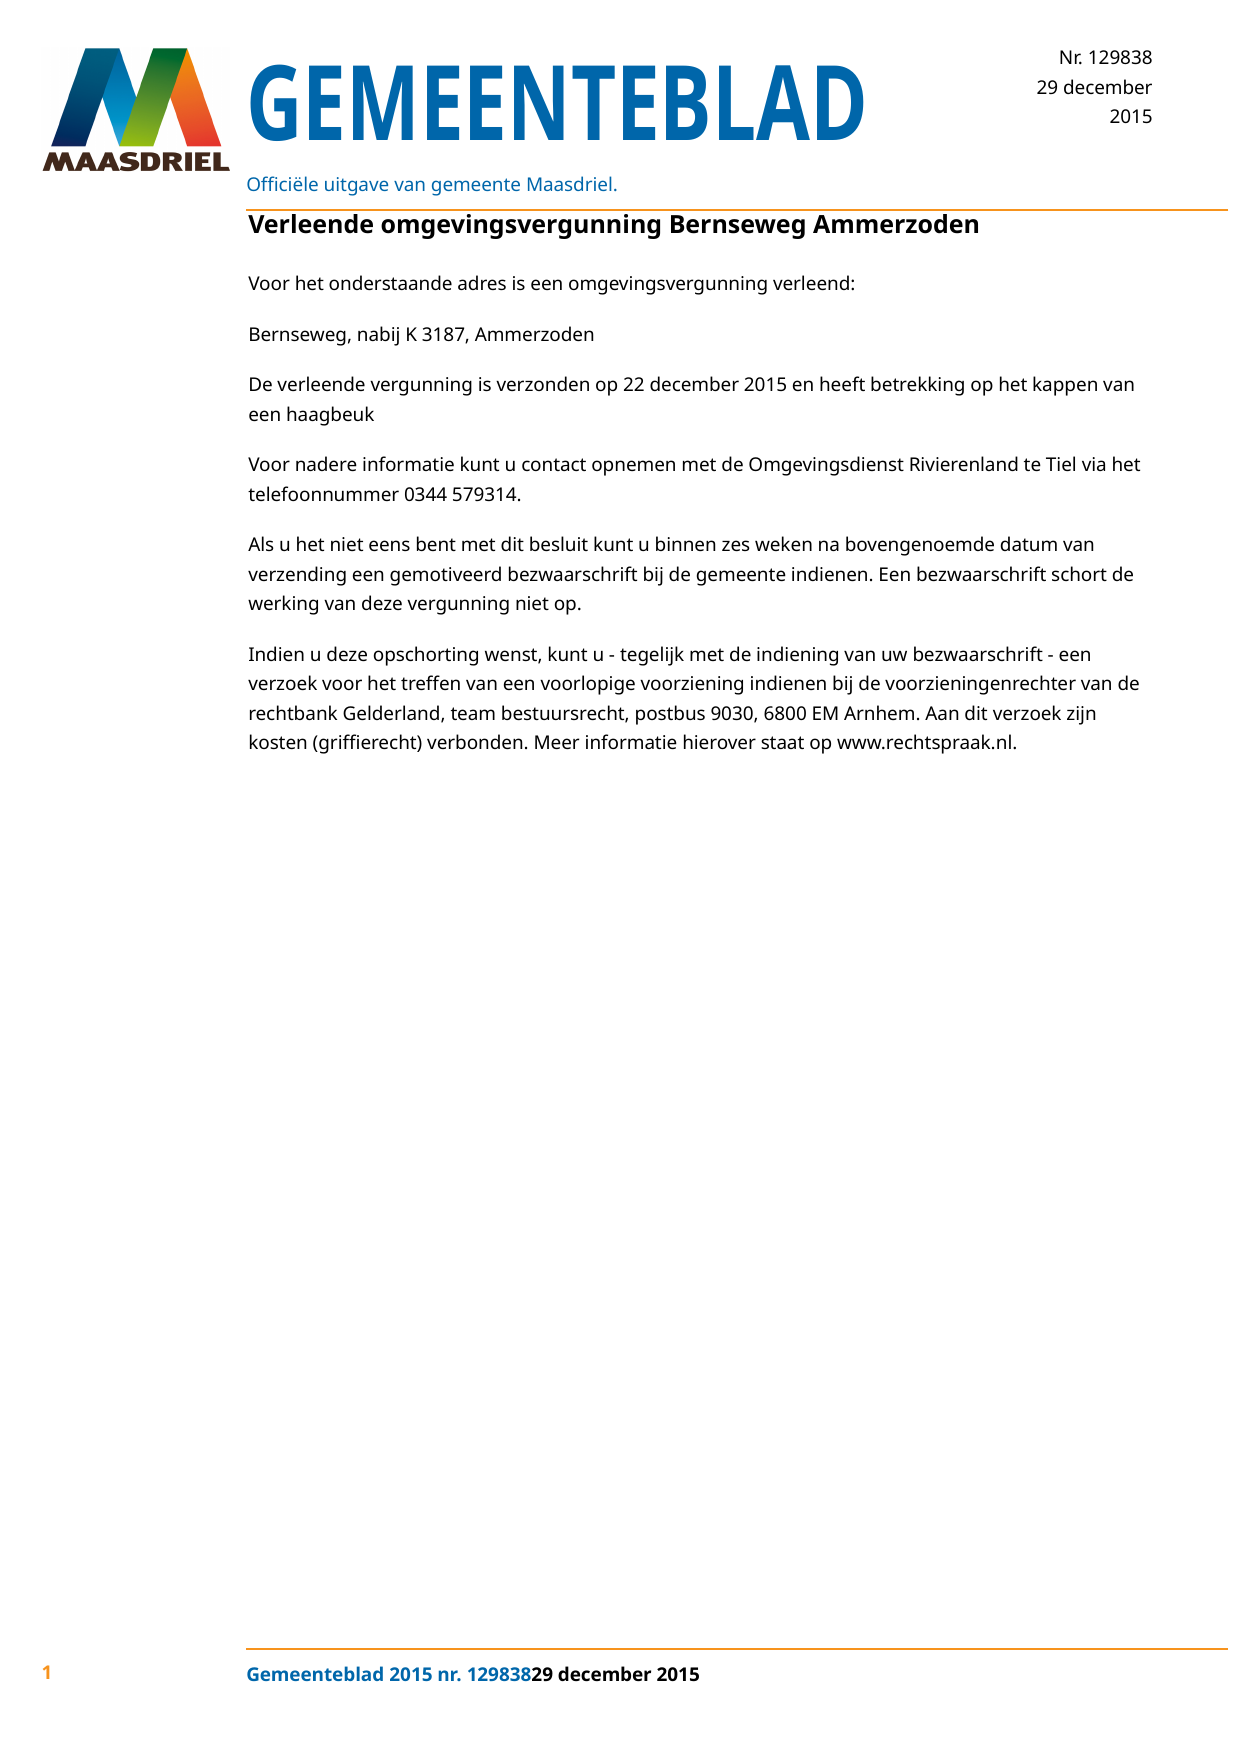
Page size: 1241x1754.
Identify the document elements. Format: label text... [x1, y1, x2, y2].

text Bernseweg, nabij K 3187, Ammerzoden [248, 321, 1152, 346]
text Als u het niet eens bent met dit besluit kunt u binnen zes weken na bovengenoemde datum van verzending een gemotiveerd bezwaarschrift bij de gemeente indienen. Een bezwaarschrift schort de werking van deze vergunning niet op. [248, 531, 1152, 616]
text Indien u deze opschorting wenst, kunt u - tegelijk met de indiening van uw bezwaarschrift - een verzoek voor het treffen van een voorlopige voorziening indienen bij de voorzieningenrechter van de rechtbank Gelderland, team bestuursrecht, postbus 9030, 6800 EM Arnhem. Aan dit verzoek zijn kosten (griffierecht) verbonden. Meer informatie hierover staat op www.rechtspraak.nl. [248, 641, 1152, 755]
text Voor nadere informatie kunt u contact opnemen met de Omgevingsdienst Rivierenland te Tiel via het telefoonnummer 0344 579314. [248, 451, 1152, 506]
text De verleende vergunning is verzonden op 22 december 2015 en heeft betrekking op het kappen van een haagbeuk [248, 371, 1152, 426]
picture [41, 47, 231, 172]
text Voor het onderstaande adres is een omgevingsvergunning verleend: [248, 270, 1152, 296]
text Verleende omgevingsvergunning Bernseweg Ammerzoden [248, 211, 1152, 241]
